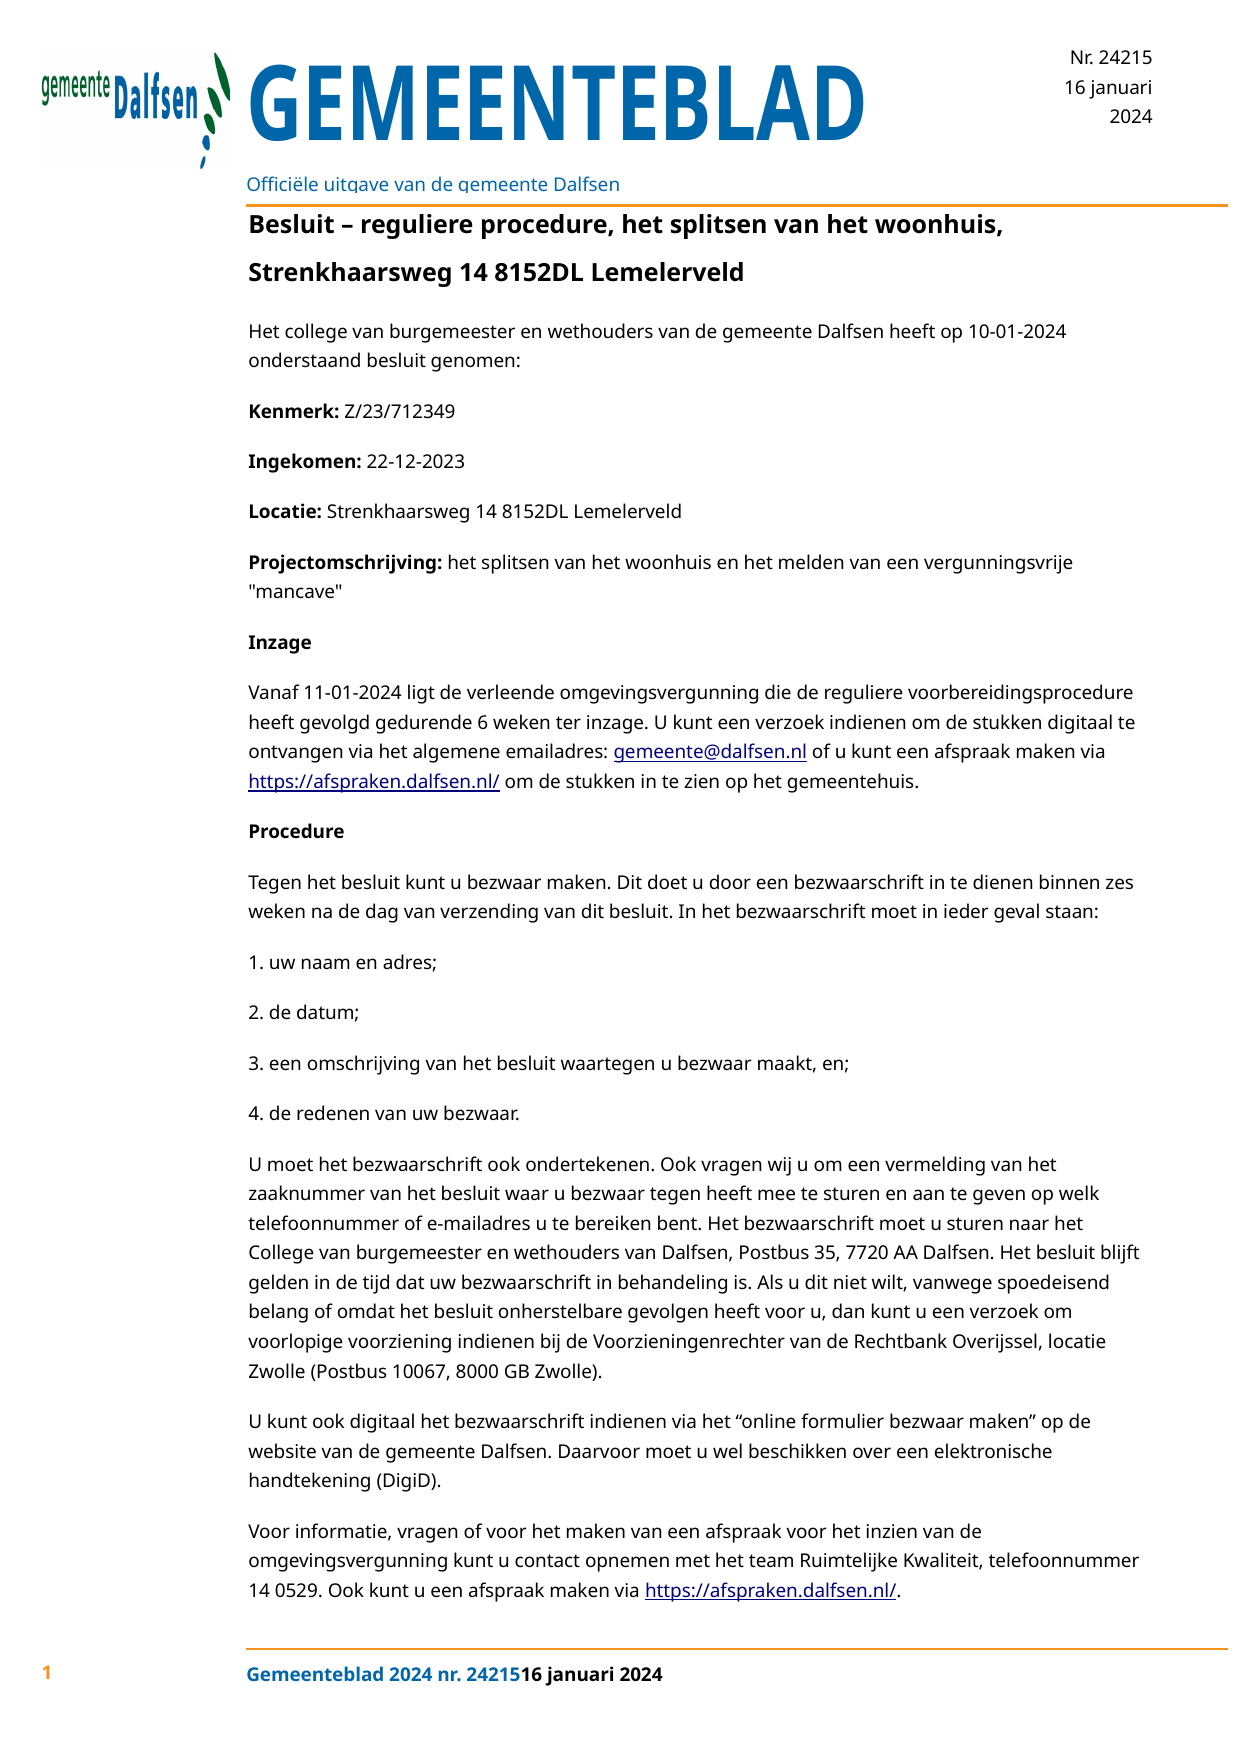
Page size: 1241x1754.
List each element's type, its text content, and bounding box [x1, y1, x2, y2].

text Locatie: Strenkhaarsweg 14 8152DL Lemelerveld [248, 499, 1152, 524]
text 4. de redenen van uw bezwaar. [248, 1100, 1152, 1126]
text Inzage [248, 629, 1152, 655]
text Procedure [248, 819, 1152, 844]
text Ingekomen: 22-12-2023 [248, 448, 1152, 474]
text 2. de datum; [248, 999, 1152, 1025]
text Besluit – reguliere procedure, het splitsen van het woonhuis, Strenkhaarsweg 14 8152DL Lemelerveld [248, 207, 1152, 288]
text Vanaf 11-01-2024 ligt de verleende omgevingsvergunning die de reguliere voorbereidingsprocedure heeft gevolgd gedurende 6 weken ter inzage. U kunt een verzoek indienen om de stukken digitaal te ontvangen via het algemene emailadres: gemeente@dalfsen.nl of u kunt een afspraak maken via https://afspraken.dalfsen.nl/ om de stukken in te zien op het gemeentehuis. [248, 679, 1152, 794]
text Projectomschrijving: het splitsen van het woonhuis en het melden van een vergunningsvrije "mancave" [248, 549, 1152, 604]
text Het college van burgemeester en wethouders van de gemeente Dalfsen heeft op 10-01-2024 onderstaand besluit genomen: [248, 318, 1152, 373]
text Tegen het besluit kunt u bezwaar maken. Dit doet u door een bezwaarschrift in te dienen binnen zes weken na de dag van verzending van dit besluit. In het bezwaarschrift moet in ieder geval staan: [248, 869, 1152, 924]
text Voor informatie, vragen of voor het maken van een afspraak voor het inzien van de omgevingsvergunning kunt u contact opnemen met het team Ruimtelijke Kwaliteit, telefoonnummer 14 0529. Ook kunt u een afspraak maken via https://afspraken.dalfsen.nl/. [248, 1518, 1152, 1603]
text 3. een omschrijving van het besluit waartegen u bezwaar maakt, en; [248, 1050, 1152, 1076]
picture [41, 47, 231, 172]
text U kunt ook digitaal het bezwaarschrift indienen via het “online formulier bezwaar maken” op de website van de gemeente Dalfsen. Daarvoor moet u wel beschikken over een elektronische handtekening (DigiD). [248, 1408, 1152, 1493]
text Kenmerk: Z/23/712349 [248, 398, 1152, 424]
text U moet het bezwaarschrift ook ondertekenen. Ook vragen wij u om een vermelding van het zaaknummer van het besluit waar u bezwaar tegen heeft mee te sturen en aan te geven op welk telefoonnummer of e-mailadres u te bereiken bent. Het bezwaarschrift moet u sturen naar het College van burgemeester en wethouders van Dalfsen, Postbus 35, 7720 AA Dalfsen. Het besluit blijft gelden in de tijd dat uw bezwaarschrift in behandeling is. Als u dit niet wilt, vanwege spoedeisend belang of omdat het besluit onherstelbare gevolgen heeft voor u, dan kunt u een verzoek om voorlopige voorziening indienen bij de Voorzieningenrechter van de Rechtbank Overijssel, locatie Zwolle (Postbus 10067, 8000 GB Zwolle). [248, 1151, 1152, 1384]
text 1. uw naam en adres; [248, 949, 1152, 975]
